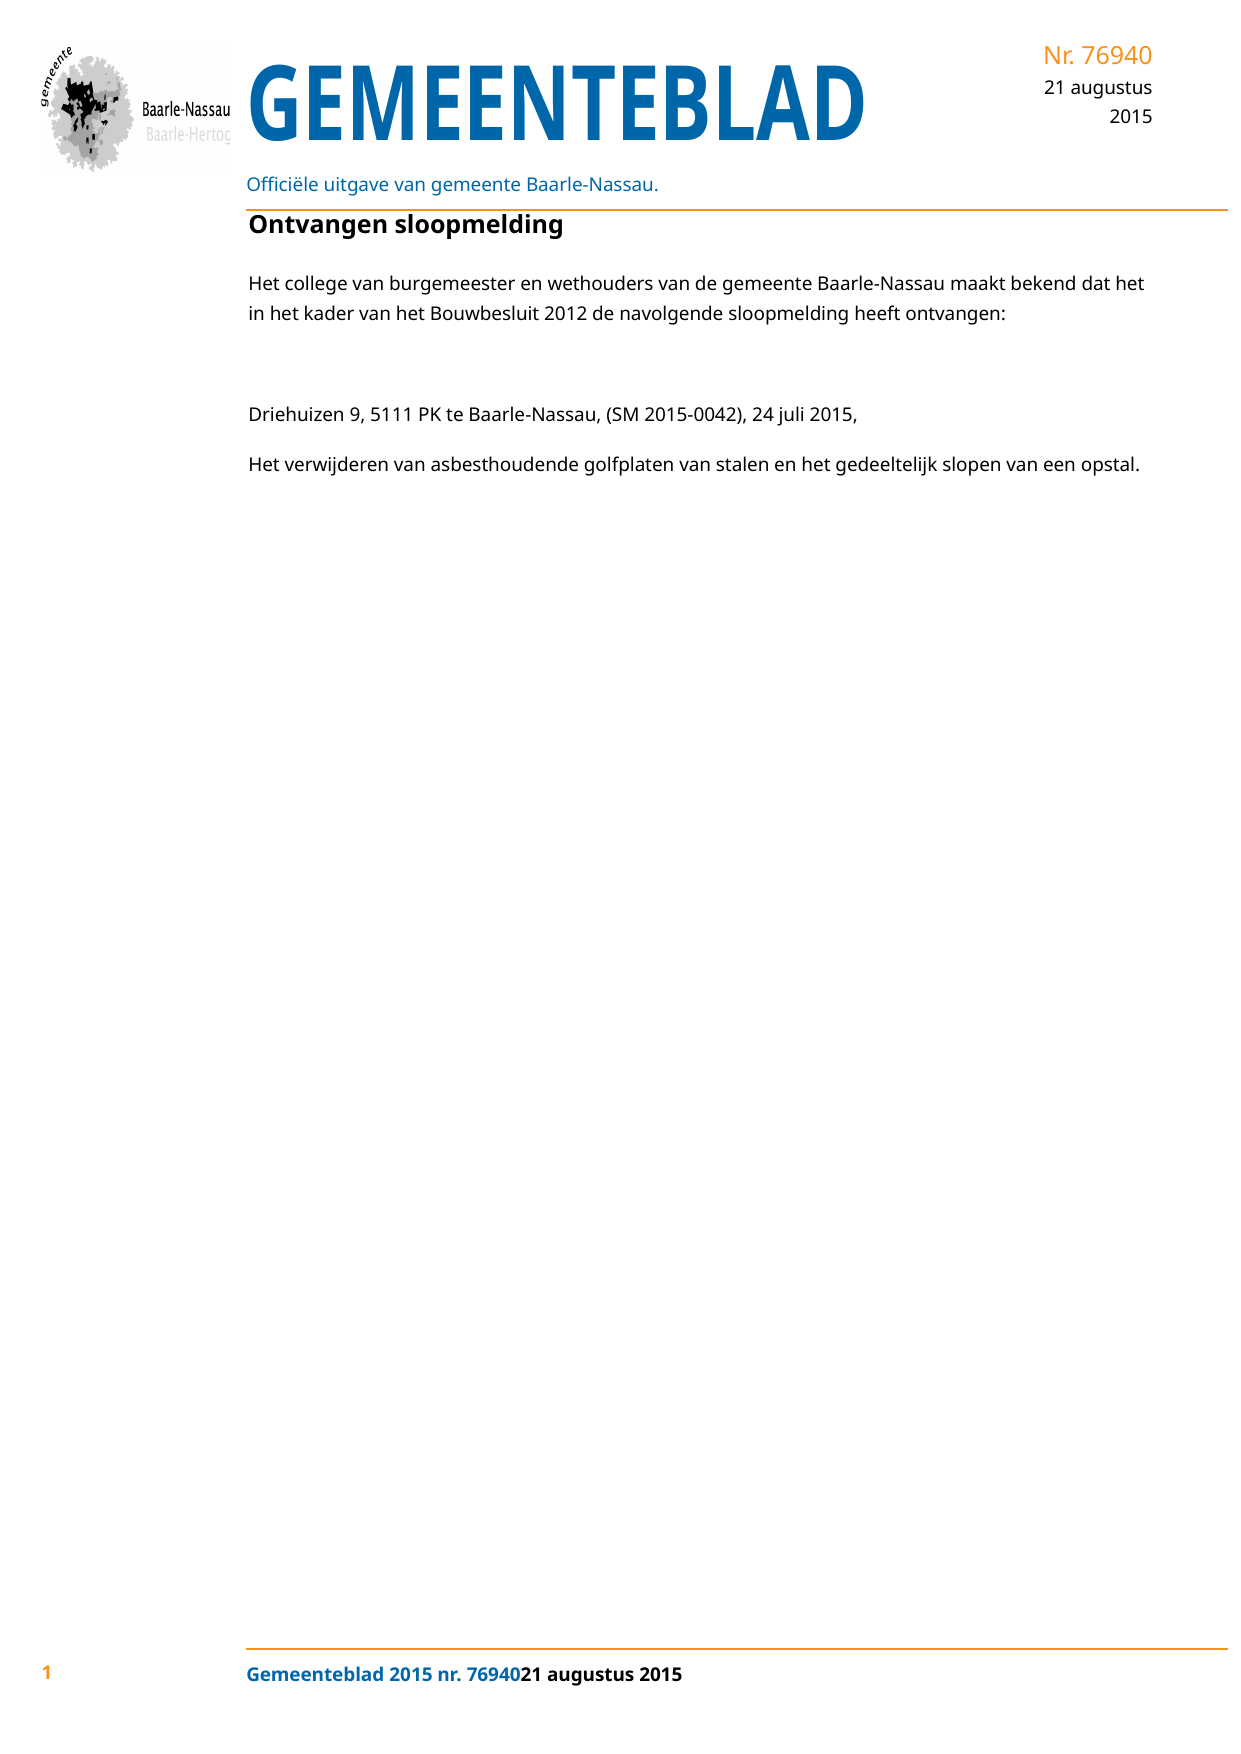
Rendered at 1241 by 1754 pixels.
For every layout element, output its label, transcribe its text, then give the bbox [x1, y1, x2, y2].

picture [41, 47, 231, 172]
text Het college van burgemeester en wethouders van de gemeente Baarle-Nassau maakt bekend dat het in het kader van het Bouwbesluit 2012 de navolgende sloopmelding heeft ontvangen: [248, 270, 1152, 326]
text Driehuizen 9, 5111 PK te Baarle-Nassau, (SM 2015-0042), 24 juli 2015, [248, 401, 1152, 426]
text Ontvangen sloopmelding [248, 211, 1152, 241]
text Het verwijderen van asbesthoudende golfplaten van stalen en het gedeeltelijk slopen van een opstal. [248, 451, 1152, 477]
